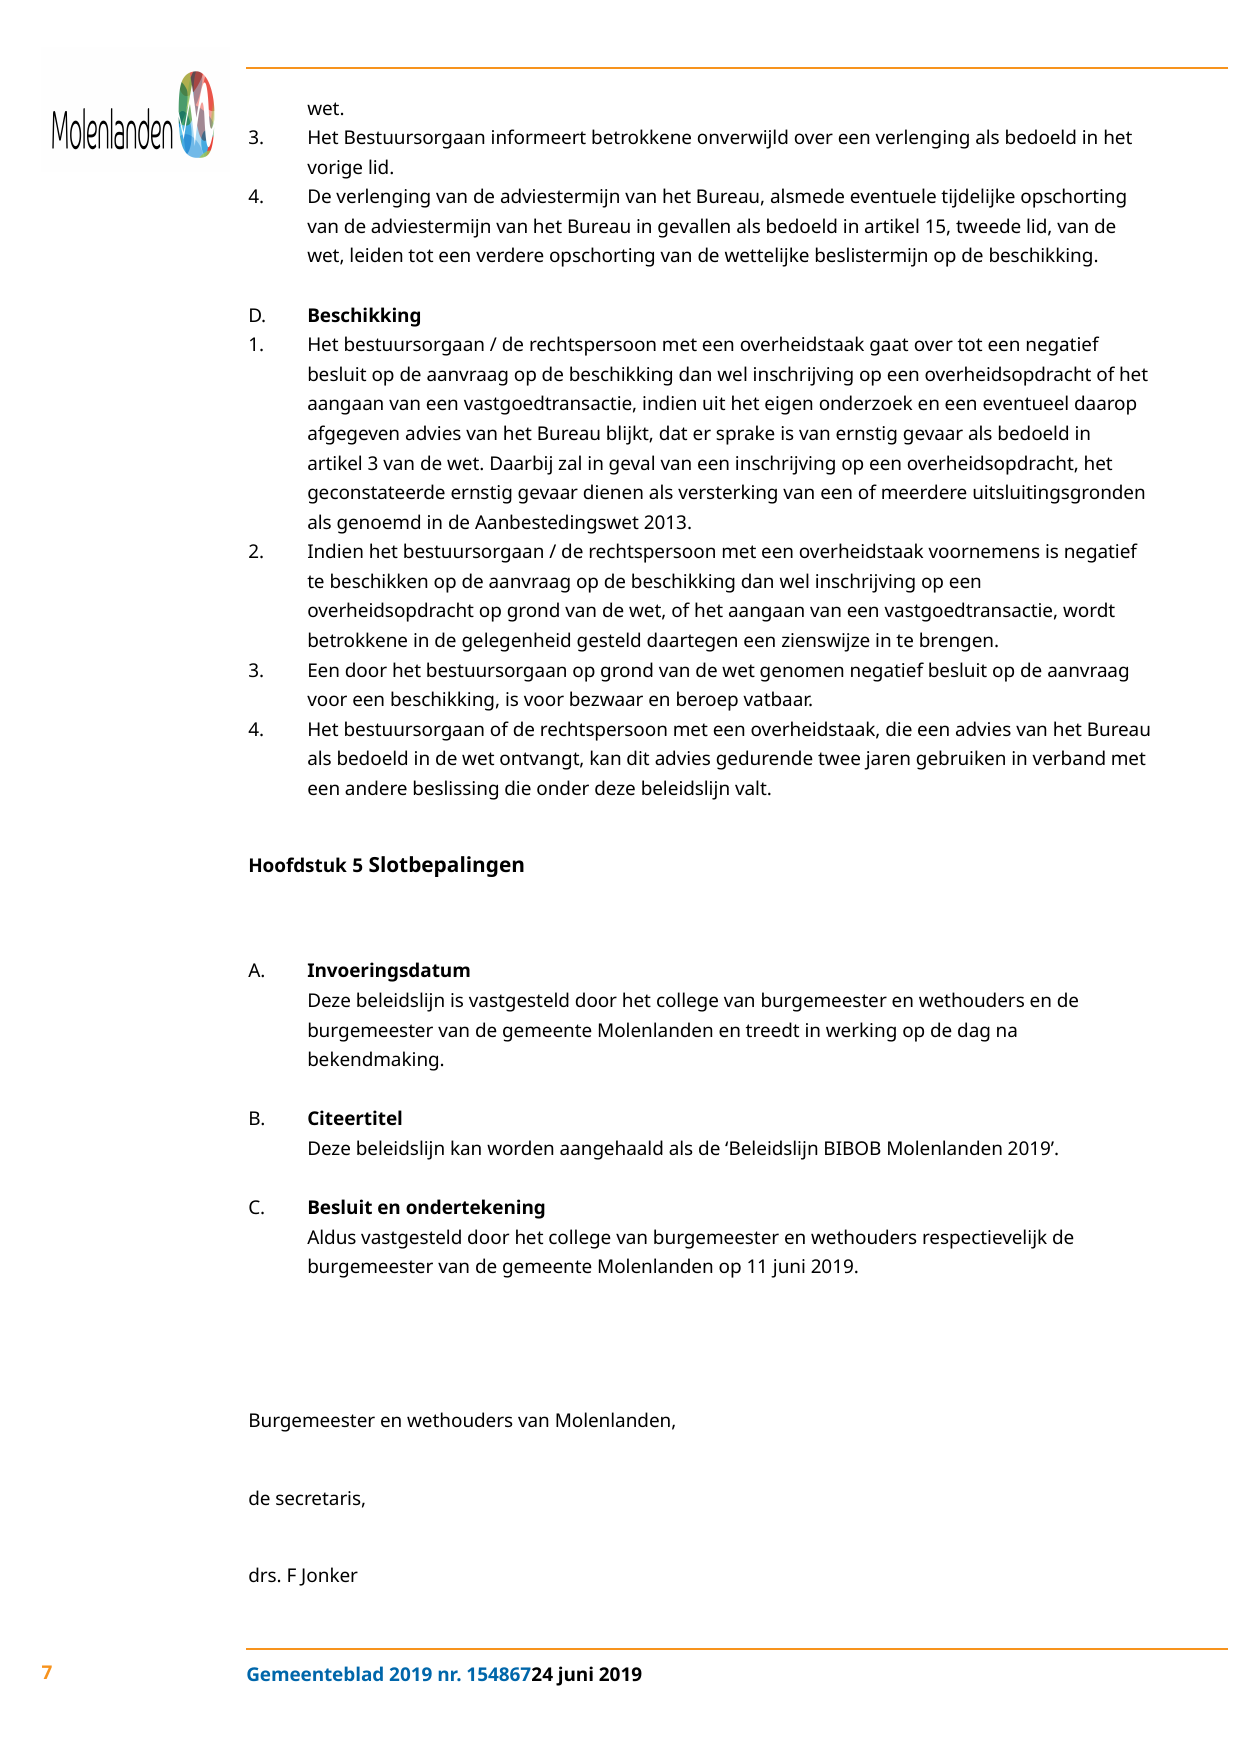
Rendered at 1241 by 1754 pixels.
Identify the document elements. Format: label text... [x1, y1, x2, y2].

list Invoeringsdatum [248, 958, 1152, 983]
list Beschikking [248, 302, 1152, 328]
list Deze beleidslijn kan worden aangehaald als de ‘Beleidslijn BIBOB Molenlanden 2019’. [248, 1135, 1152, 1161]
list Citeertitel [248, 1106, 1152, 1131]
list Deze beleidslijn is vastgesteld door het college van burgemeester en wethouders en de burgemeester van de gemeente Molenlanden en treedt in werking op de dag na bekendmaking. [248, 987, 1152, 1072]
text de secretaris, [248, 1485, 1152, 1511]
picture [41, 47, 231, 172]
list De verlenging van de adviestermijn van het Bureau, alsmede eventuele tijdelijke opschorting van de adviestermijn van het Bureau in gevallen als bedoeld in artikel 15, tweede lid, van de wet, leiden tot een verdere opschorting van de wettelijke beslistermijn op de beschikking. [248, 183, 1152, 268]
list Een door het bestuursorgaan op grond van de wet genomen negatief besluit op de aanvraag voor een beschikking, is voor bezwaar en beroep vatbaar. [248, 657, 1152, 712]
text drs. F Jonker [248, 1562, 1152, 1588]
list Het bestuursorgaan / de rechtspersoon met een overheidstaak gaat over tot een negatief besluit op de aanvraag op de beschikking dan wel inschrijving op een overheidsopdracht of het aangaan van een vastgoedtransactie, indien uit het eigen onderzoek en een eventueel daarop afgegeven advies van het Bureau blijkt, dat er sprake is van ernstig gevaar als bedoeld in artikel 3 van de wet. Daarbij zal in geval van een inschrijving op een overheidsopdracht, het geconstateerde ernstig gevaar dienen als versterking van een of meerdere uitsluitingsgronden als genoemd in de Aanbestedingswet 2013. [248, 331, 1152, 535]
text Hoofdstuk 5 Slotbepalingen [248, 850, 1152, 879]
list wet. [248, 95, 1152, 121]
list Besluit en ondertekening [248, 1194, 1152, 1220]
text Burgemeester en wethouders van Molenlanden, [248, 1408, 1152, 1433]
list Het Bestuursorgaan informeert betrokkene onverwijld over een verlenging als bedoeld in het vorige lid. [248, 124, 1152, 180]
list Indien het bestuursorgaan / de rechtspersoon met een overheidstaak voornemens is negatief te beschikken op de aanvraag op de beschikking dan wel inschrijving op een overheidsopdracht op grond van de wet, of het aangaan van een vastgoedtransactie, wordt betrokkene in de gelegenheid gesteld daartegen een zienswijze in te brengen. [248, 538, 1152, 653]
list Aldus vastgesteld door het college van burgemeester en wethouders respectievelijk de burgemeester van de gemeente Molenlanden op 11 juni 2019. [248, 1224, 1152, 1279]
list Het bestuursorgaan of de rechtspersoon met een overheidstaak, die een advies van het Bureau als bedoeld in de wet ontvangt, kan dit advies gedurende twee jaren gebruiken in verband met een andere beslissing die onder deze beleidslijn valt. [248, 716, 1152, 801]
